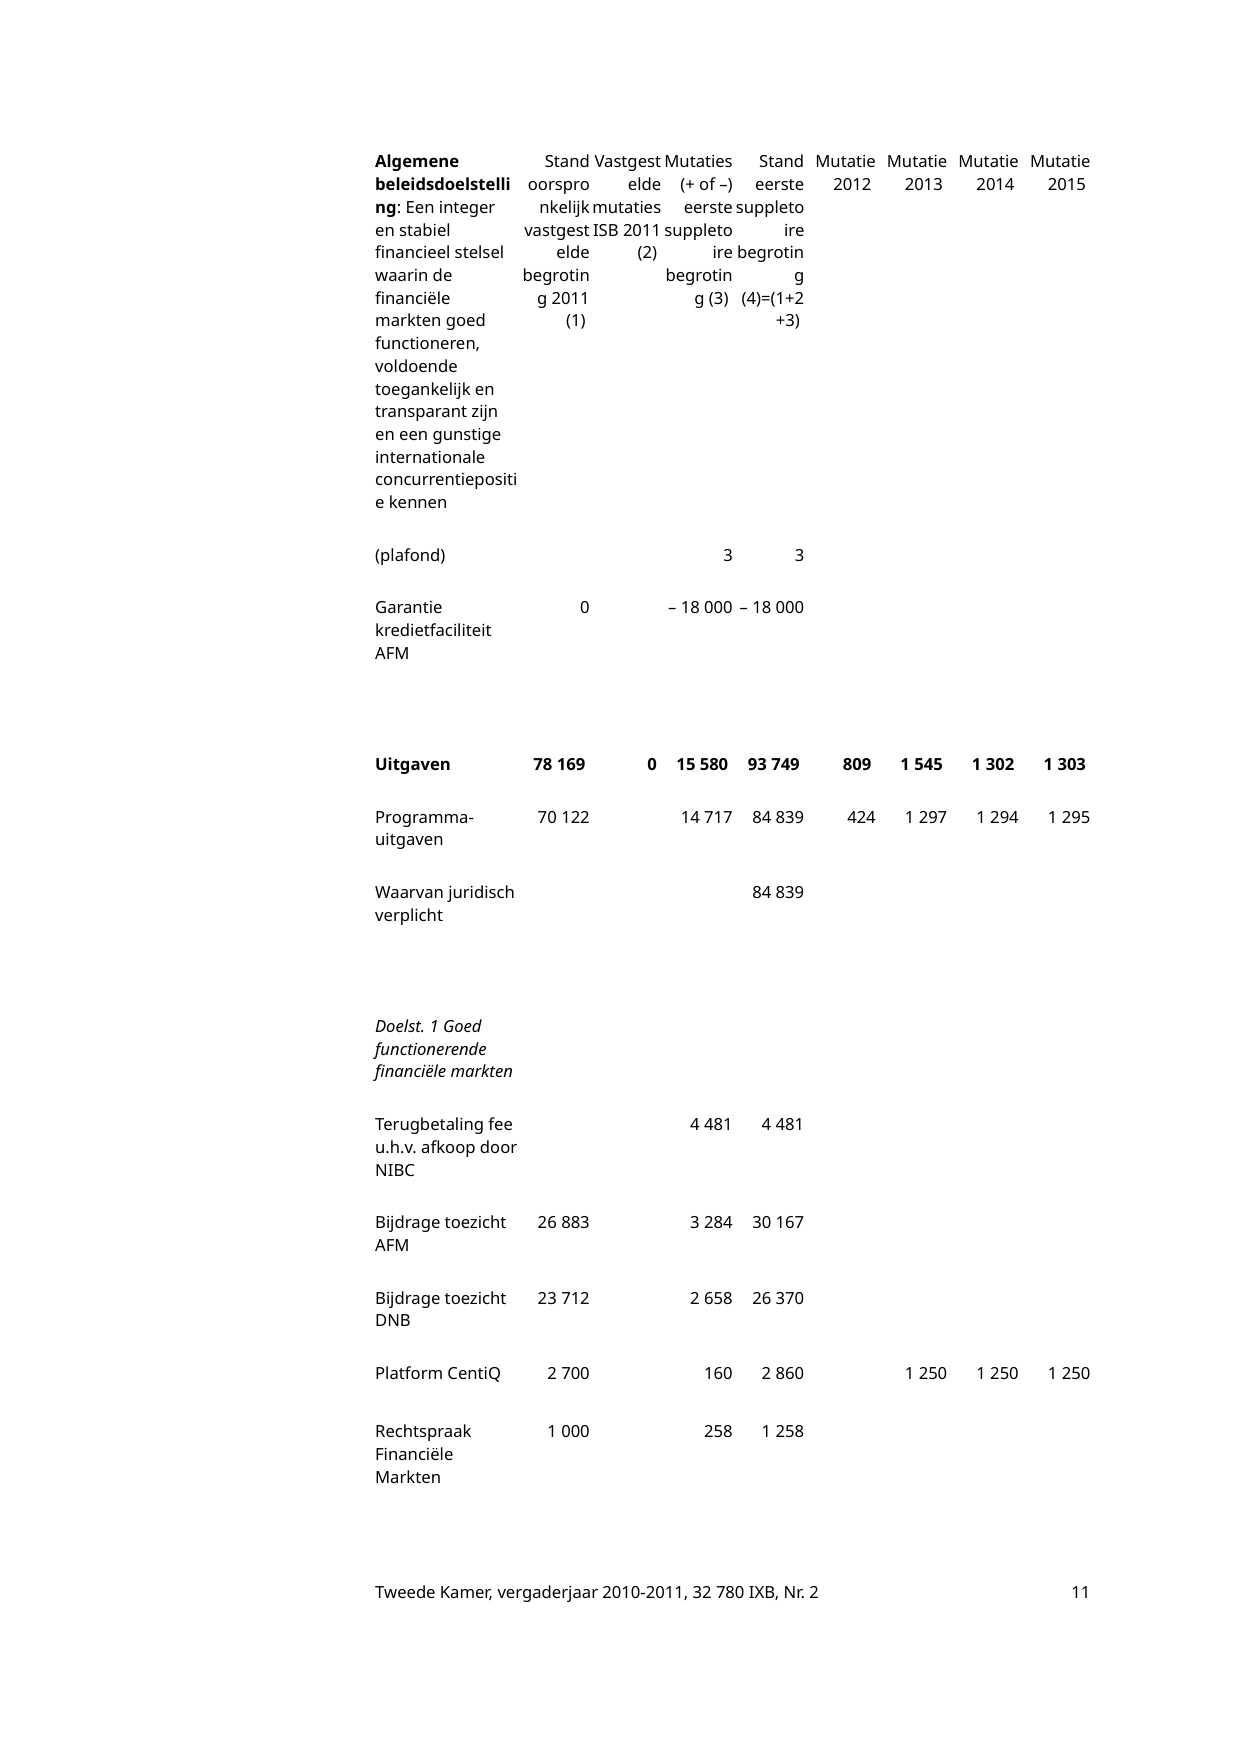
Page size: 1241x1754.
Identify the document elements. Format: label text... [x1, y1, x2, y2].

table_cell [518, 1015, 589, 1113]
table_cell 809 [804, 753, 876, 805]
table_cell 1 297 [876, 805, 947, 881]
table_cell [804, 1286, 876, 1362]
table_cell [1019, 881, 1090, 956]
table_cell Bijdrage toezicht DNB [375, 1286, 518, 1362]
table_header Mutatie 2014 [947, 150, 1018, 543]
table_cell [804, 596, 876, 694]
table_cell [661, 1015, 732, 1113]
table_cell [590, 1113, 661, 1211]
table_cell (plafond) [375, 543, 518, 596]
table_cell [947, 694, 1018, 753]
table_cell [1019, 694, 1090, 753]
table_cell 23 712 [518, 1286, 589, 1362]
table_cell [518, 956, 589, 1014]
table_cell [947, 1286, 1018, 1362]
table_cell Terugbetaling fee u.h.v. afkoop door NIBC [375, 1113, 518, 1211]
table_cell 78 169 [518, 753, 589, 805]
table_cell Programma-uitgaven [375, 805, 518, 881]
table_cell [876, 1113, 947, 1211]
table_cell [590, 1420, 661, 1518]
table_cell [876, 1420, 947, 1518]
table_cell 3 [733, 543, 804, 596]
table_cell – 18 000 [661, 596, 732, 694]
table_header Mutatie 2015 [1019, 150, 1090, 543]
table_cell [947, 956, 1018, 1014]
table_cell 258 [661, 1420, 732, 1518]
table_cell [1019, 1113, 1090, 1211]
table_cell 0 [590, 753, 661, 805]
table_header Stand eerste suppletoire begroting (4)=(1+2+3) [733, 150, 804, 543]
table_cell 1 295 [1019, 805, 1090, 881]
table_cell [876, 1211, 947, 1286]
table_cell 1 000 [518, 1420, 589, 1518]
table_cell [590, 543, 661, 596]
table_cell [590, 1211, 661, 1286]
table_cell [518, 881, 589, 956]
table_cell 1 294 [947, 805, 1018, 881]
table_cell [804, 1420, 876, 1518]
table_cell 84 839 [733, 805, 804, 881]
table_cell [876, 543, 947, 596]
table_cell [804, 694, 876, 753]
table_header Algemene beleidsdoelstelling: Een integer en stabiel financieel stelsel waarin de financiële markten goed functioneren, voldoende toegankelijk en transparant zijn en een gunstige internationale concurrentiepositie kennen [375, 150, 518, 543]
table_cell [590, 881, 661, 956]
table_cell [804, 543, 876, 596]
table_cell [590, 956, 661, 1014]
table_cell 1 303 [1019, 753, 1090, 805]
table_cell [947, 1015, 1018, 1113]
table_cell [661, 956, 732, 1014]
table_cell [518, 694, 589, 753]
table_cell [876, 956, 947, 1014]
table_cell 26 370 [733, 1286, 804, 1362]
table_cell 2 658 [661, 1286, 732, 1362]
table_cell [947, 1113, 1018, 1211]
table_cell Waarvan juridisch verplicht [375, 881, 518, 956]
table_cell [1019, 1015, 1090, 1113]
table_cell 424 [804, 805, 876, 881]
table_cell [1019, 543, 1090, 596]
table_cell 14 717 [661, 805, 732, 881]
table_cell 4 481 [661, 1113, 732, 1211]
table_cell Garantie kredietfaciliteit AFM [375, 596, 518, 694]
table_header Mutatie 2012 [804, 150, 876, 543]
table_cell [590, 1286, 661, 1362]
table_cell 3 284 [661, 1211, 732, 1286]
table_cell [947, 1211, 1018, 1286]
table_cell 2 700 [518, 1362, 589, 1420]
table_cell 30 167 [733, 1211, 804, 1286]
table_cell Bijdrage toezicht AFM [375, 1211, 518, 1286]
table_cell 1 250 [947, 1362, 1018, 1420]
table_cell 1 302 [947, 753, 1018, 805]
table_cell [1019, 1420, 1090, 1518]
table_cell [375, 956, 518, 1014]
table_cell [947, 881, 1018, 956]
table_cell [947, 596, 1018, 694]
table_header Mutaties (+ of –) eerste suppletoire begroting (3) [661, 150, 732, 543]
table_cell [590, 1362, 661, 1420]
table_cell Platform CentiQ [375, 1362, 518, 1420]
table_cell Rechtspraak Financiële Markten [375, 1420, 518, 1518]
table_cell [1019, 956, 1090, 1014]
table_cell [590, 805, 661, 881]
table_cell 4 481 [733, 1113, 804, 1211]
table_cell [876, 694, 947, 753]
table_cell [1019, 1286, 1090, 1362]
table_cell 160 [661, 1362, 732, 1420]
table_cell [733, 1015, 804, 1113]
table_header Vastgestelde mutaties ISB 2011 (2) [590, 150, 661, 543]
table_cell 3 [661, 543, 732, 596]
table_cell [804, 1362, 876, 1420]
table_cell [804, 1015, 876, 1113]
table_cell Uitgaven [375, 753, 518, 805]
table_cell 1 250 [1019, 1362, 1090, 1420]
table_cell [804, 1211, 876, 1286]
table_cell 2 860 [733, 1362, 804, 1420]
table_cell [375, 694, 518, 753]
table_cell [1019, 1211, 1090, 1286]
table_cell 1 250 [876, 1362, 947, 1420]
table_cell [661, 881, 732, 956]
table_cell [876, 881, 947, 956]
table_cell [661, 694, 732, 753]
table_cell [804, 956, 876, 1014]
table_cell [804, 881, 876, 956]
table_header Mutatie 2013 [876, 150, 947, 543]
table_cell [947, 1420, 1018, 1518]
table_cell 0 [518, 596, 589, 694]
table_cell [518, 543, 589, 596]
table_cell [733, 694, 804, 753]
table_cell 93 749 [733, 753, 804, 805]
table_cell [1019, 596, 1090, 694]
table_cell 70 122 [518, 805, 589, 881]
table_cell [590, 694, 661, 753]
table_cell [947, 543, 1018, 596]
table_cell 84 839 [733, 881, 804, 956]
table_cell [804, 1113, 876, 1211]
table_cell Doelst. 1 Goed functionerende financiële markten [375, 1015, 518, 1113]
table_header Stand oorspronkelijk vastgestelde begroting 2011 (1) [518, 150, 589, 543]
table_cell [876, 1015, 947, 1113]
table_cell 15 580 [661, 753, 732, 805]
table_cell [733, 956, 804, 1014]
table_cell [590, 1015, 661, 1113]
table_cell 1 545 [876, 753, 947, 805]
table_cell [876, 1286, 947, 1362]
table_cell [518, 1113, 589, 1211]
table_cell – 18 000 [733, 596, 804, 694]
table_cell 26 883 [518, 1211, 589, 1286]
table_cell [876, 596, 947, 694]
table_cell 1 258 [733, 1420, 804, 1518]
table_cell [590, 596, 661, 694]
